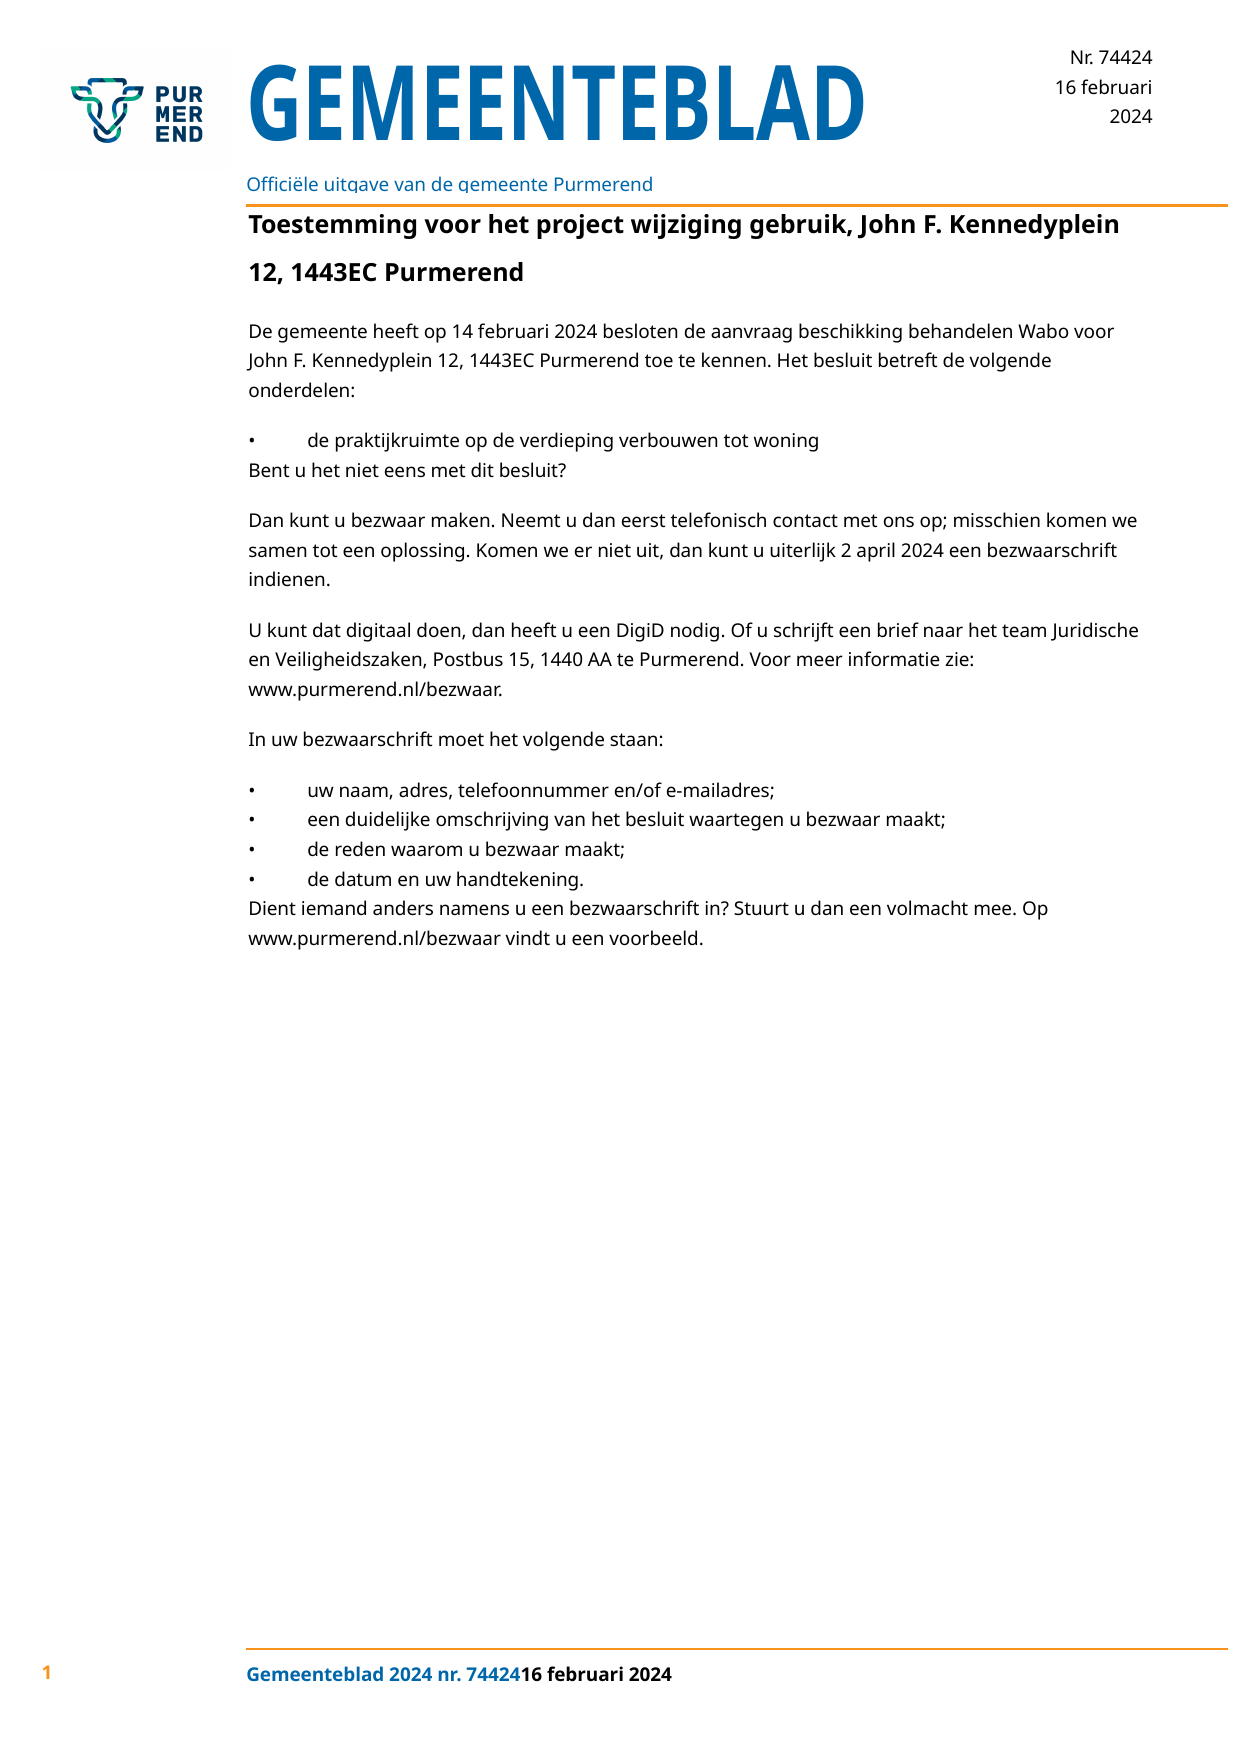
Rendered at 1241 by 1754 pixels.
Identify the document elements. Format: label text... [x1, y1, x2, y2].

text Bent u het niet eens met dit besluit? [248, 457, 1152, 483]
picture [41, 47, 231, 172]
text Toestemming voor het project wijziging gebruik, John F. Kennedyplein 12, 1443EC Purmerend [248, 207, 1152, 288]
text Dan kunt u bezwaar maken. Neemt u dan eerst telefonisch contact met ons op; misschien komen we samen tot een oplossing. Komen we er niet uit, dan kunt u uiterlijk 2 april 2024 een bezwaarschrift indienen. [248, 507, 1152, 592]
list uw naam, adres, telefoonnummer en/of e-mailadres; [248, 777, 1152, 803]
list de praktijkruimte op de verdieping verbouwen tot woning [248, 427, 1152, 453]
text Dient iemand anders namens u een bezwaarschrift in? Stuurt u dan een volmacht mee. Op www.purmerend.nl/bezwaar vindt u een voorbeeld. [248, 895, 1152, 951]
list de reden waarom u bezwaar maakt; [248, 836, 1152, 862]
text De gemeente heeft op 14 februari 2024 besloten de aanvraag beschikking behandelen Wabo voor John F. Kennedyplein 12, 1443EC Purmerend toe te kennen. Het besluit betreft de volgende onderdelen: [248, 318, 1152, 403]
text U kunt dat digitaal doen, dan heeft u een DigiD nodig. Of u schrijft een brief naar het team Juridische en Veiligheidszaken, Postbus 15, 1440 AA te Purmerend. Voor meer informatie zie: www.purmerend.nl/bezwaar. [248, 617, 1152, 702]
list een duidelijke omschrijving van het besluit waartegen u bezwaar maakt; [248, 807, 1152, 832]
list de datum en uw handtekening. [248, 866, 1152, 892]
text In uw bezwaarschrift moet het volgende staan: [248, 727, 1152, 752]
